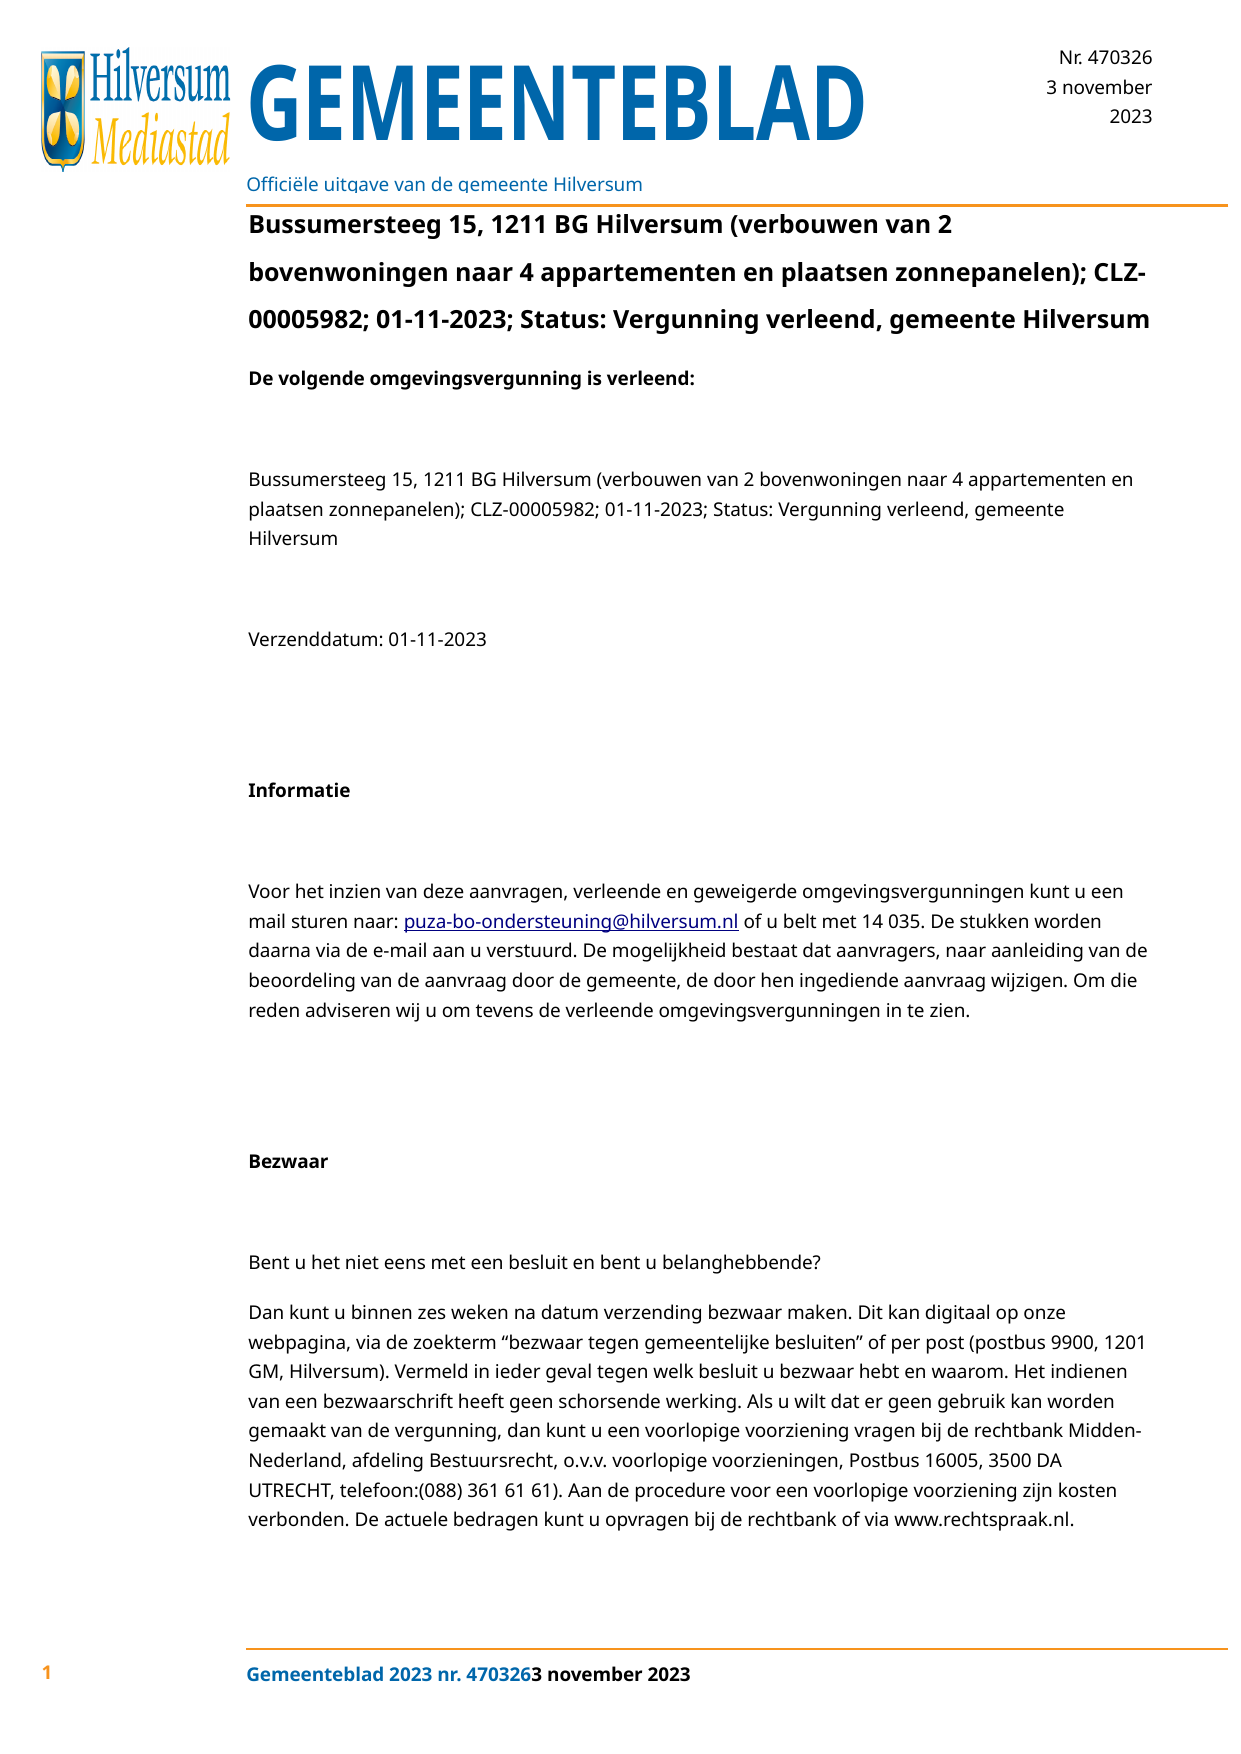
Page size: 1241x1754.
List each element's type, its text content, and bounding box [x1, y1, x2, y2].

text Dan kunt u binnen zes weken na datum verzending bezwaar maken. Dit kan digitaal op onze webpagina, via de zoekterm “bezwaar tegen gemeentelijke besluiten” of per post (postbus 9900, 1201 GM, Hilversum). Vermeld in ieder geval tegen welk besluit u bezwaar hebt en waarom. Het indienen van een bezwaarschrift heeft geen schorsende werking. Als u wilt dat er geen gebruik kan worden gemaakt van de vergunning, dan kunt u een voorlopige voorziening vragen bij de rechtbank Midden-Nederland, afdeling Bestuursrecht, o.v.v. voorlopige voorzieningen, Postbus 16005, 3500 DA UTRECHT, telefoon:(088) 361 61 61). Aan de procedure voor een voorlopige voorziening zijn kosten verbonden. De actuele bedragen kunt u opvragen bij de rechtbank of via www.rechtspraak.nl. [248, 1299, 1152, 1532]
text Verzenddatum: 01-11-2023 [248, 626, 1152, 652]
text Bussumersteeg 15, 1211 BG Hilversum (verbouwen van 2 bovenwoningen naar 4 appartementen en plaatsen zonnepanelen); CLZ-00005982; 01-11-2023; Status: Vergunning verleend, gemeente Hilversum [248, 207, 1152, 336]
text Bent u het niet eens met een besluit en bent u belanghebbende? [248, 1249, 1152, 1274]
text Voor het inzien van deze aanvragen, verleende en geweigerde omgevingsvergunningen kunt u een mail sturen naar: puza-bo-ondersteuning@hilversum.nl of u belt met 14 035. De stukken worden daarna via de e-mail aan u verstuurd. De mogelijkheid bestaat dat aanvragers, naar aanleiding van de beoordeling van de aanvraag door de gemeente, de door hen ingediende aanvraag wijzigen. Om die reden adviseren wij u om tevens de verleende omgevingsvergunningen in te zien. [248, 878, 1152, 1022]
text Bussumersteeg 15, 1211 BG Hilversum (verbouwen van 2 bovenwoningen naar 4 appartementen en plaatsen zonnepanelen); CLZ-00005982; 01-11-2023; Status: Vergunning verleend, gemeente Hilversum [248, 466, 1152, 551]
text Bezwaar [248, 1148, 1152, 1174]
picture [41, 47, 231, 172]
text Informatie [248, 778, 1152, 803]
text De volgende omgevingsvergunning is verleend: [248, 366, 1152, 391]
